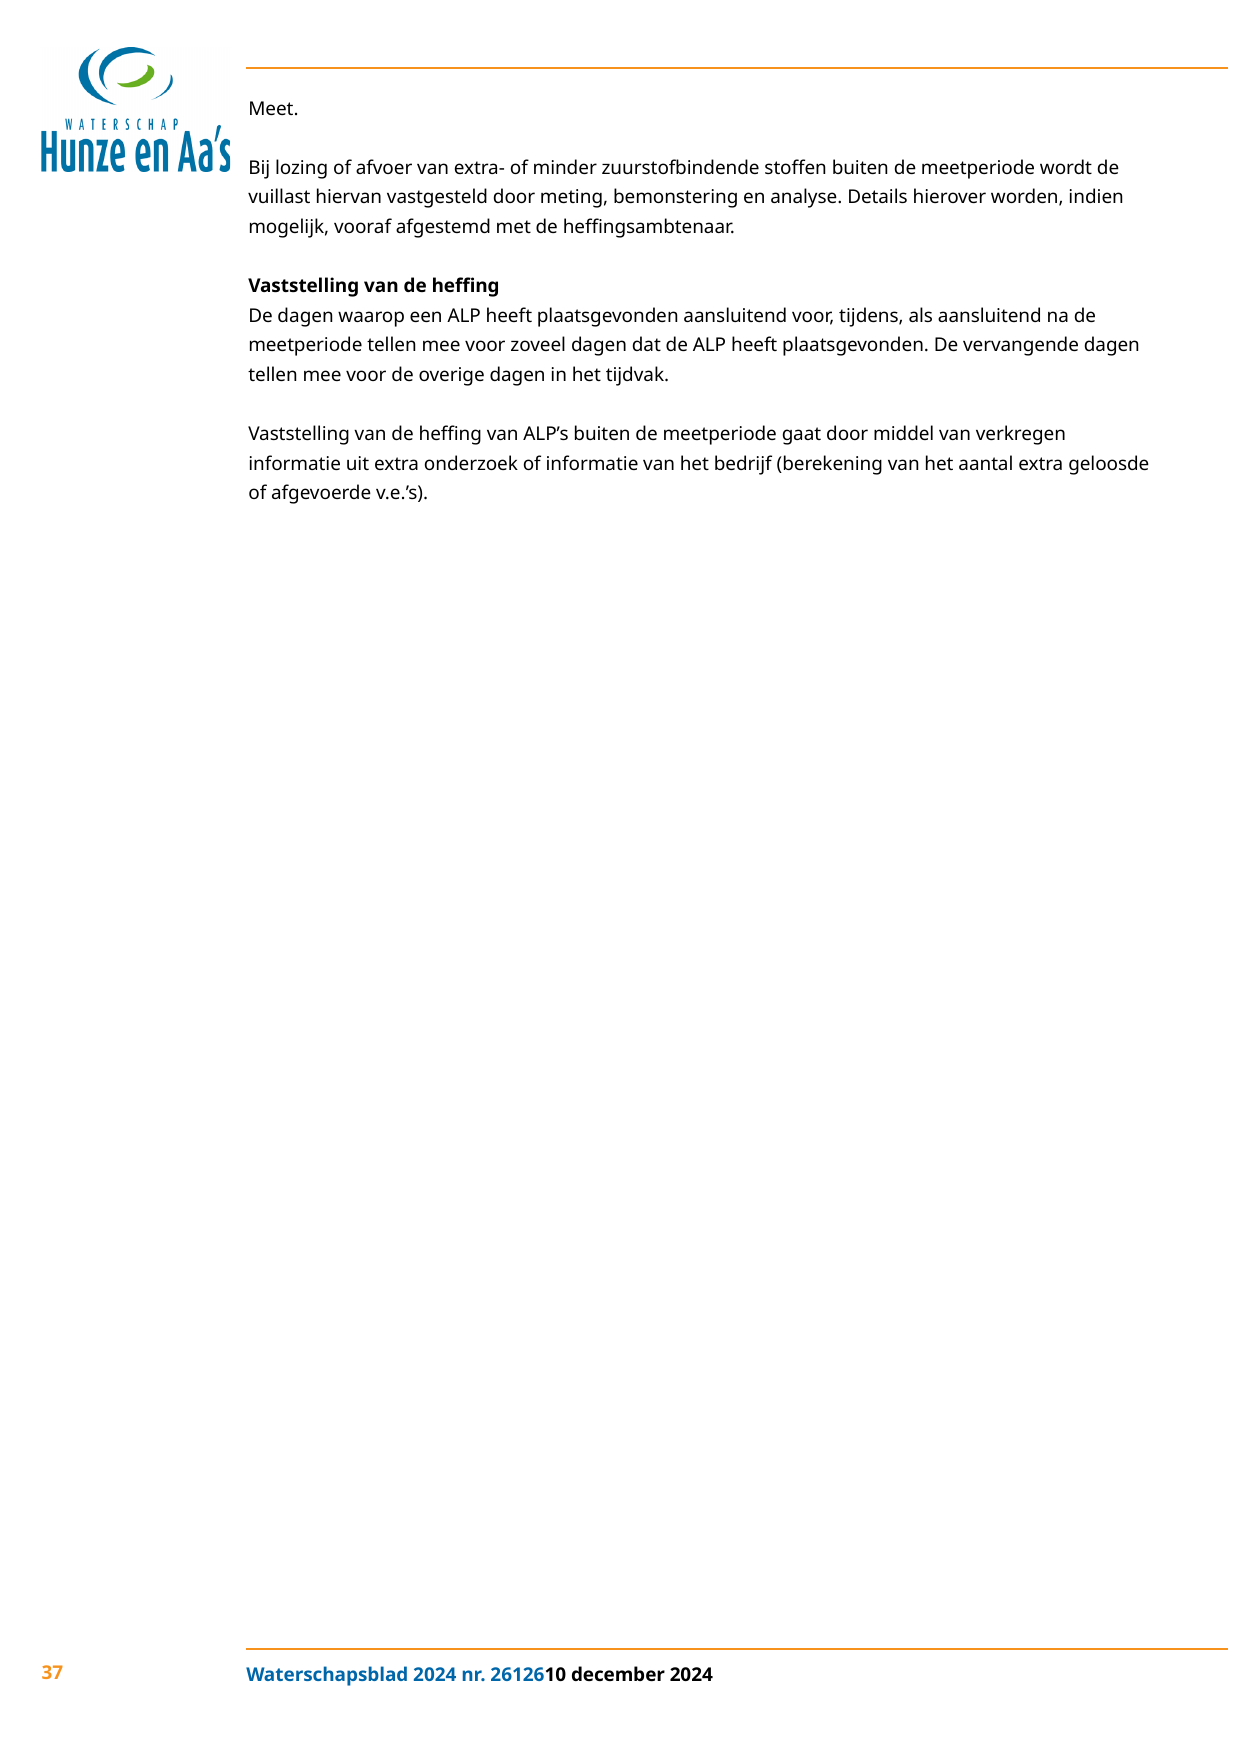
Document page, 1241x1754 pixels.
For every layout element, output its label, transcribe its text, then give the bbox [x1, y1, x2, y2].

text Vaststelling van de heffing van ALP’s buiten de meetperiode gaat door middel van verkregen informatie uit extra onderzoek of informatie van het bedrijf (berekening van het aantal extra geloosde of afgevoerde v.e.’s). [248, 420, 1152, 505]
text Meet. [248, 95, 1152, 121]
picture [183, 163, 191, 172]
picture [47, 154, 51, 172]
text De dagen waarop een ALP heeft plaatsgevonden aansluitend voor, tijdens, als aansluitend na de meetperiode tellen mee voor zoveel dagen dat de ALP heeft plaatsgevonden. De vervangende dagen tellen mee voor de overige dagen in het tijdvak. [248, 302, 1152, 387]
picture [41, 47, 231, 172]
text Vaststelling van de heffing [248, 272, 1152, 298]
text Bij lozing of afvoer van extra- of minder zuurstofbindende stoffen buiten de meetperiode wordt de vuillast hiervan vastgesteld door meting, bemonstering en analyse. Details hierover worden, indien mogelijk, vooraf afgestemd met de heffingsambtenaar. [248, 154, 1152, 239]
picture [226, 145, 231, 156]
